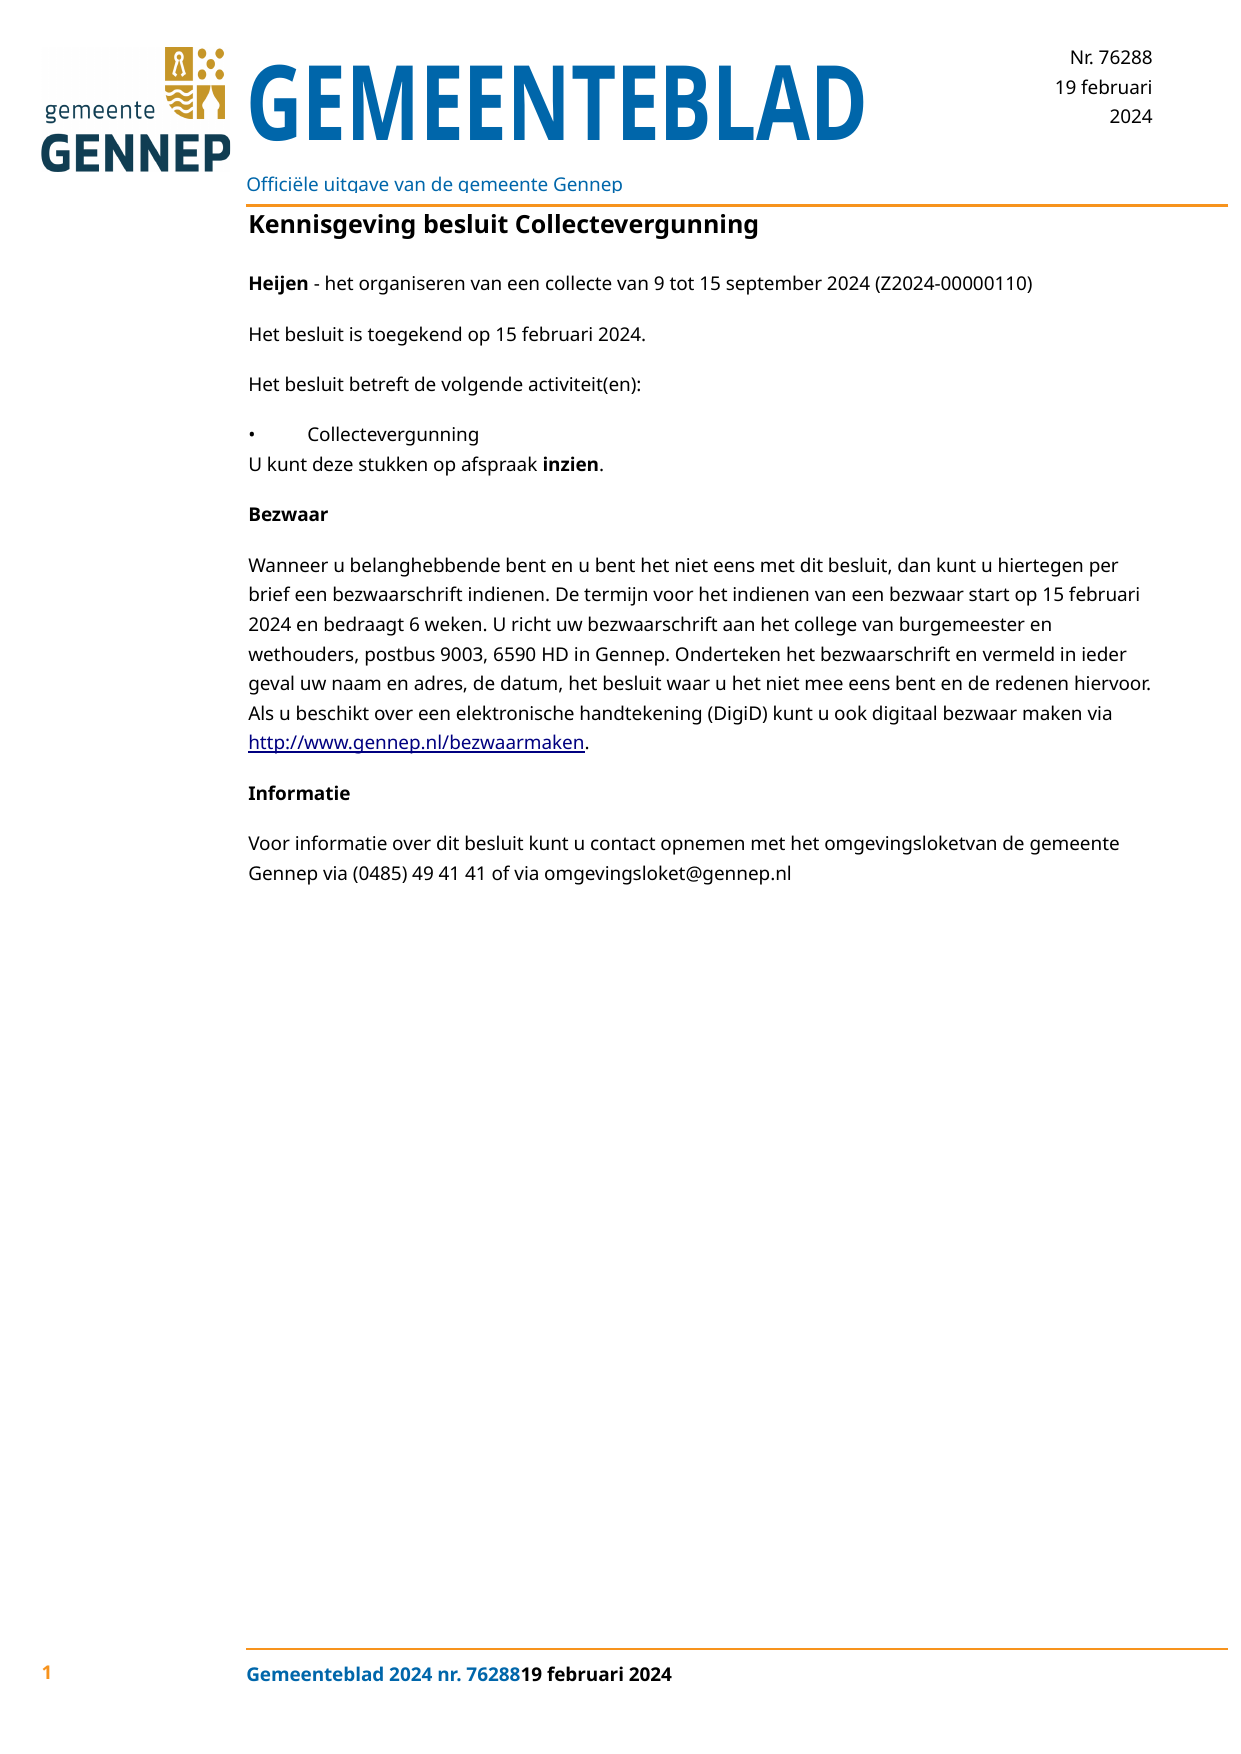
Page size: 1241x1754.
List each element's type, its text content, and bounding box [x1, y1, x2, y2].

text Kennisgeving besluit Collectevergunning [248, 207, 1152, 241]
text Wanneer u belanghebbende bent en u bent het niet eens met dit besluit, dan kunt u hiertegen per brief een bezwaarschrift indienen. De termijn voor het indienen van een bezwaar start op 15 februari 2024 en bedraagt 6 weken. U richt uw bezwaarschrift aan het college van burgemeester en wethouders, postbus 9003, 6590 HD in Gennep. Onderteken het bezwaarschrift en vermeld in ieder geval uw naam en adres, de datum, het besluit waar u het niet mee eens bent en de redenen hiervoor. Als u beschikt over een elektronische handtekening (DigiD) kunt u ook digitaal bezwaar maken via http://www.gennep.nl/bezwaarmaken. [248, 552, 1152, 755]
picture [41, 47, 231, 172]
text U kunt deze stukken op afspraak inzien. [248, 451, 1152, 477]
text Voor informatie over dit besluit kunt u contact opnemen met het omgevingsloketvan de gemeente Gennep via (0485) 49 41 41 of via omgevingsloket@gennep.nl [248, 830, 1152, 886]
text Het besluit is toegekend op 15 februari 2024. [248, 321, 1152, 346]
list Collectevergunning [248, 422, 1152, 447]
text Bezwaar [248, 502, 1152, 527]
text Heijen - het organiseren van een collecte van 9 tot 15 september 2024 (Z2024-00000110) [248, 270, 1152, 296]
text Het besluit betreft de volgende activiteit(en): [248, 371, 1152, 397]
text Informatie [248, 780, 1152, 806]
